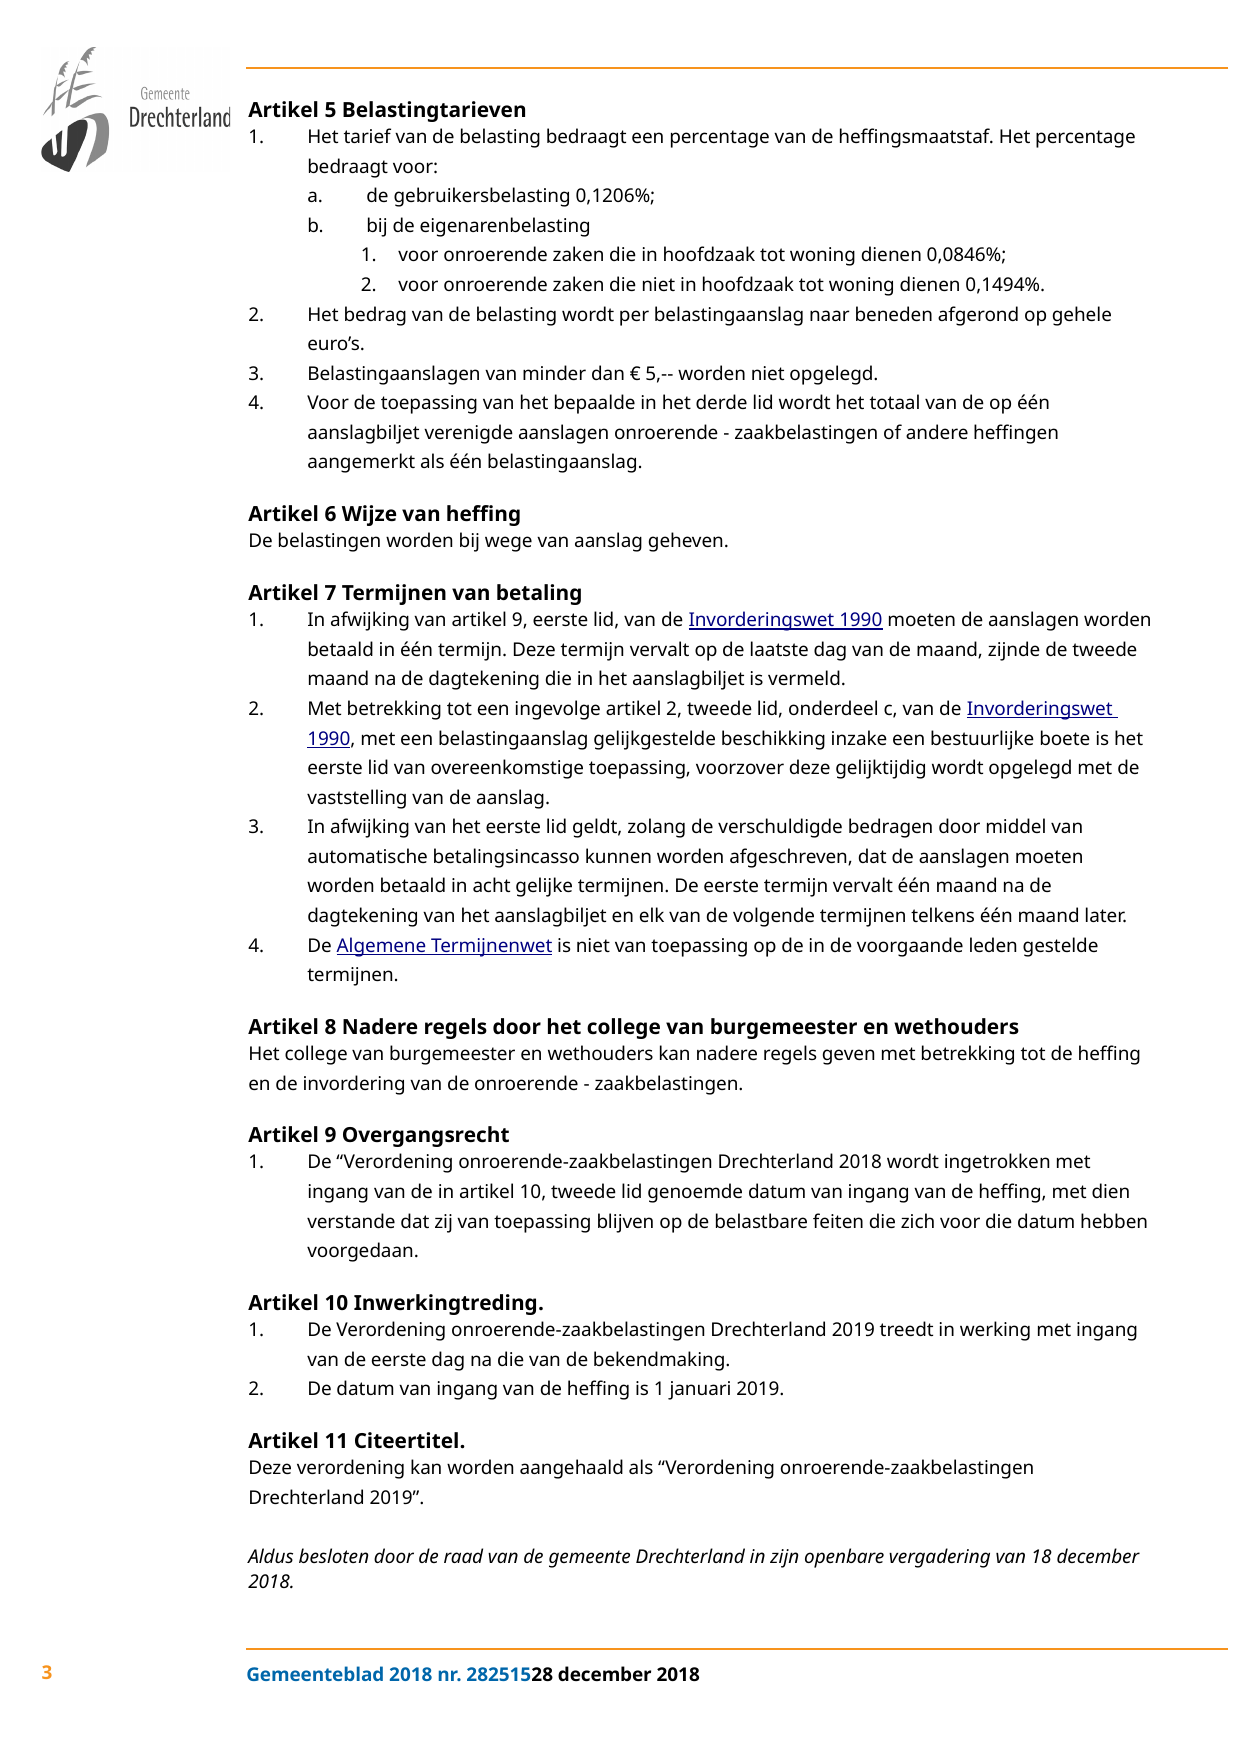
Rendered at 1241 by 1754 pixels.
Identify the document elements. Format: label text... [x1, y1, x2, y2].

picture [41, 47, 231, 172]
list De “Verordening onroerende-zaakbelastingen Drechterland 2018 wordt ingetrokken met ingang van de in artikel 10, tweede lid genoemde datum van ingang van de heffing, met dien verstande dat zij van toepassing blijven op de belastbare feiten die zich voor die datum hebben voorgedaan. [248, 1149, 1152, 1263]
text Aldus besloten door de raad van de gemeente Drechterland in zijn openbare vergadering van 18 december 2018. [248, 1543, 1152, 1594]
text Artikel 9 Overgangsrecht [248, 1120, 1152, 1149]
list voor onroerende zaken die in hoofdzaak tot woning dienen 0,0846%; [361, 242, 1152, 267]
list De Verordening onroerende-zaakbelastingen Drechterland 2019 treedt in werking met ingang van de eerste dag na die van de bekendmaking. [248, 1316, 1152, 1372]
list Het tarief van de belasting bedraagt een percentage van de heffingsmaatstaf. Het percentage bedraagt voor: [248, 123, 1152, 178]
list Voor de toepassing van het bepaalde in het derde lid wordt het totaal van de op één aanslagbiljet verenigde aanslagen onroerende - zaakbelastingen of andere heffingen aangemerkt als één belastingaanslag. [248, 389, 1152, 474]
list De Algemene Termijnenwet is niet van toepassing op de in de voorgaande leden gestelde termijnen. [248, 932, 1152, 987]
list voor onroerende zaken die niet in hoofdzaak tot woning dienen 0,1494%. [361, 271, 1152, 297]
text De belastingen worden bij wege van aanslag geheven. [248, 527, 1152, 553]
text Artikel 8 Nadere regels door het college van burgemeester en wethouders [248, 1012, 1152, 1040]
list De datum van ingang van de heffing is 1 januari 2019. [248, 1375, 1152, 1401]
text Artikel 6 Wijze van heffing [248, 499, 1152, 527]
text Het college van burgemeester en wethouders kan nadere regels geven met betrekking tot de heffing en de invordering van de onroerende - zaakbelastingen. [248, 1040, 1152, 1096]
text Artikel 5 Belastingtarieven [248, 95, 1152, 123]
text Artikel 7 Termijnen van betaling [248, 578, 1152, 606]
list Het bedrag van de belasting wordt per belastingaanslag naar beneden afgerond op gehele euro’s. [248, 301, 1152, 356]
text Artikel 10 Inwerkingtreding. [248, 1288, 1152, 1316]
text Artikel 11 Citeertitel. [248, 1426, 1152, 1454]
text Deze verordening kan worden aangehaald als “Verordening onroerende-zaakbelastingen Drechterland 2019”. [248, 1454, 1152, 1509]
list Met betrekking tot een ingevolge artikel 2, tweede lid, onderdeel c, van de Invorderingswet 1990, met een belastingaanslag gelijkgestelde beschikking inzake een bestuurlijke boete is het eerste lid van overeenkomstige toepassing, voorzover deze gelijktijdig wordt opgelegd met de vaststelling van de aanslag. [248, 695, 1152, 809]
list de gebruikersbelasting 0,1206%; [307, 182, 1152, 208]
list bij de eigenarenbelasting [307, 212, 1152, 238]
list In afwijking van het eerste lid geldt, zolang de verschuldigde bedragen door middel van automatische betalingsincasso kunnen worden afgeschreven, dat de aanslagen moeten worden betaald in acht gelijke termijnen. De eerste termijn vervalt één maand na de dagtekening van het aanslagbiljet en elk van de volgende termijnen telkens één maand later. [248, 813, 1152, 928]
list Belastingaanslagen van minder dan € 5,-- worden niet opgelegd. [248, 360, 1152, 386]
list In afwijking van artikel 9, eerste lid, van de Invorderingswet 1990 moeten de aanslagen worden betaald in één termijn. Deze termijn vervalt op de laatste dag van de maand, zijnde de tweede maand na de dagtekening die in het aanslagbiljet is vermeld. [248, 606, 1152, 691]
